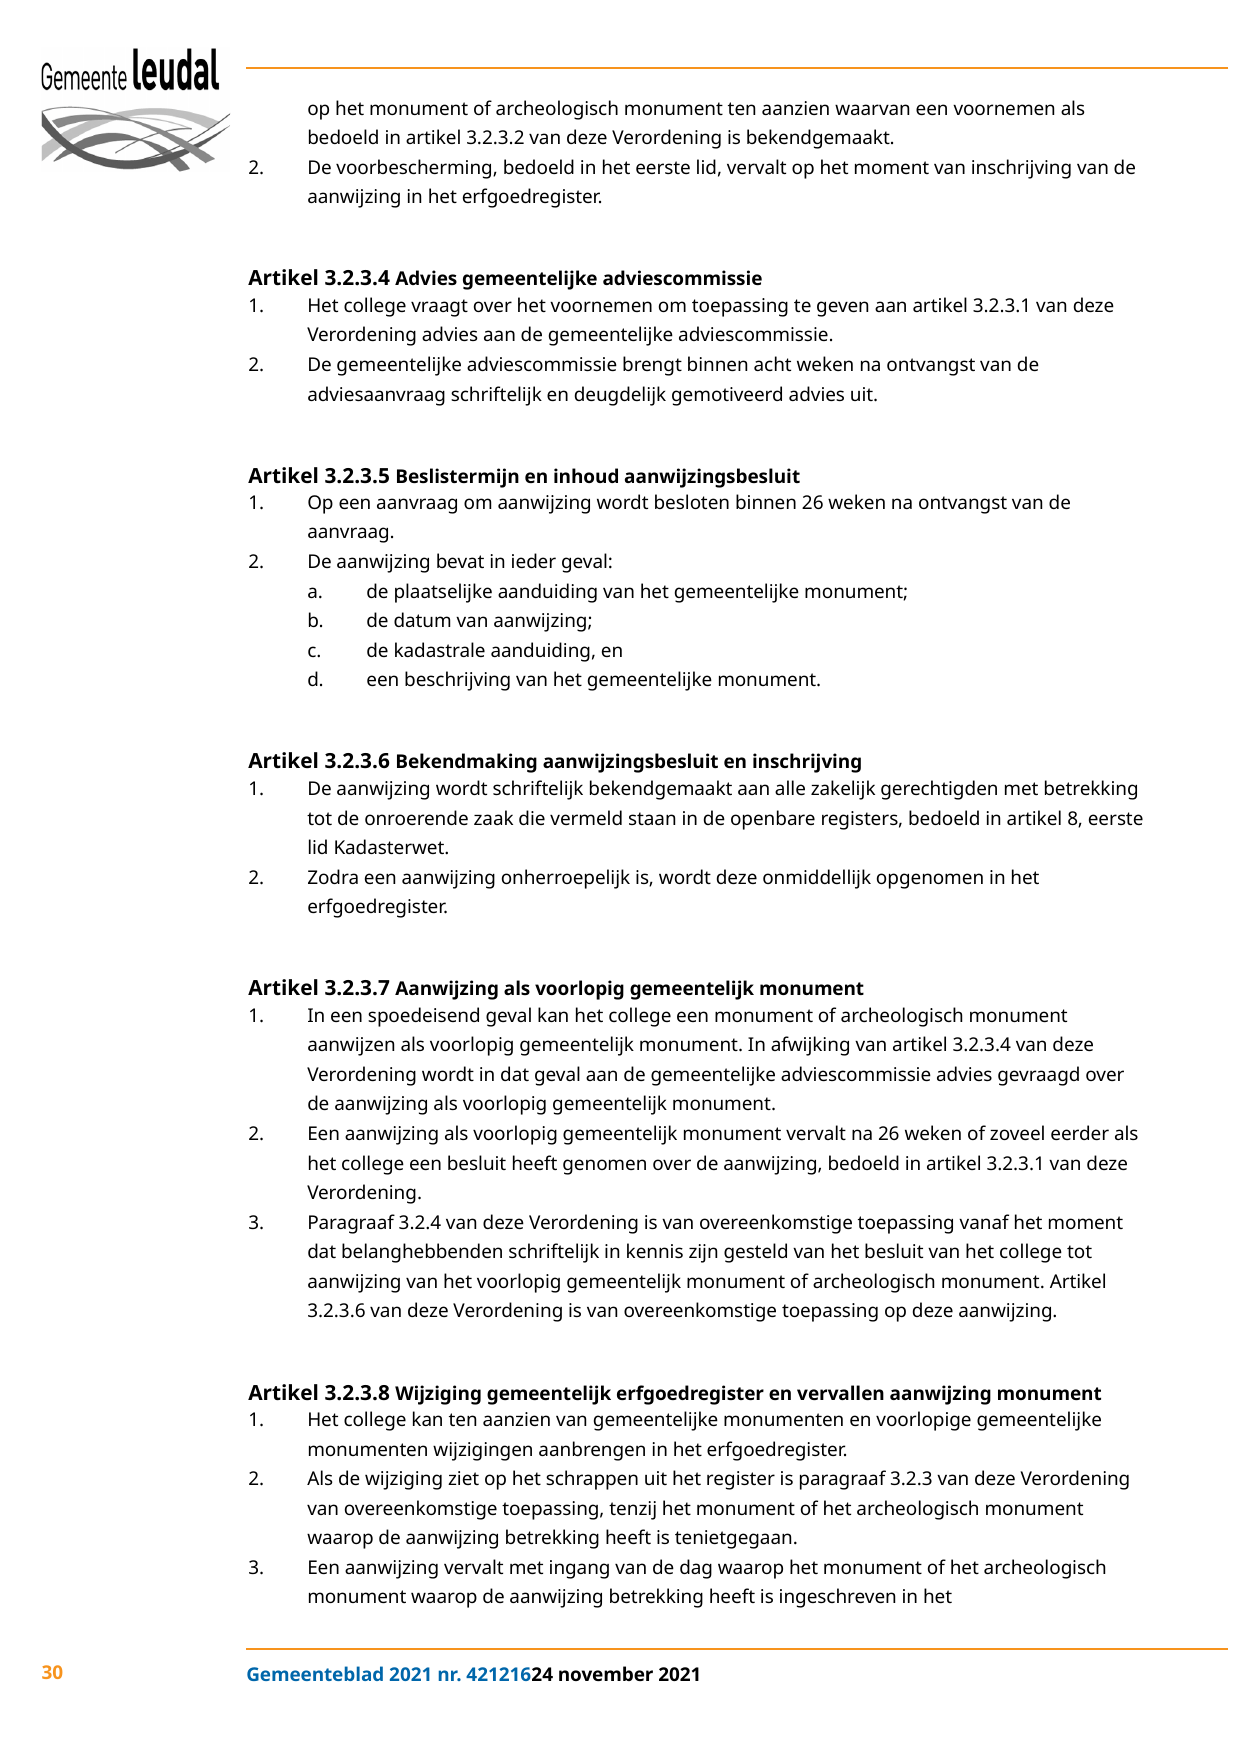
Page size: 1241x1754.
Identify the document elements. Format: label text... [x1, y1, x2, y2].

picture [41, 47, 231, 172]
text Artikel 3.2.3.4 Advies gemeentelijke adviescommissie [248, 263, 1152, 292]
list Een aanwijzing als voorlopig gemeentelijk monument vervalt na 26 weken of zoveel eerder als het college een besluit heeft genomen over de aanwijzing, bedoeld in artikel 3.2.3.1 van deze Verordening. [248, 1120, 1152, 1205]
text Artikel 3.2.3.5 Beslistermijn en inhoud aanwijzingsbesluit [248, 461, 1152, 489]
list de plaatselijke aanduiding van het gemeentelijke monument; [307, 578, 1152, 604]
list De aanwijzing bevat in ieder geval: [248, 548, 1152, 574]
list De gemeentelijke adviescommissie brengt binnen acht weken na ontvangst van de adviesaanvraag schriftelijk en deugdelijk gemotiveerd advies uit. [248, 351, 1152, 406]
list Het college kan ten aanzien van gemeentelijke monumenten en voorlopige gemeentelijke monumenten wijzigingen aanbrengen in het erfgoedregister. [248, 1406, 1152, 1461]
list op het monument of archeologisch monument ten aanzien waarvan een voornemen als bedoeld in artikel 3.2.3.2 van deze Verordening is bekendgemaakt. [248, 95, 1152, 150]
list de datum van aanwijzing; [307, 607, 1152, 633]
list In een spoedeisend geval kan het college een monument of archeologisch monument aanwijzen als voorlopig gemeentelijk monument. In afwijking van artikel 3.2.3.4 van deze Verordening wordt in dat geval aan de gemeentelijke adviescommissie advies gevraagd over de aanwijzing als voorlopig gemeentelijk monument. [248, 1002, 1152, 1116]
list Paragraaf 3.2.4 van deze Verordening is van overeenkomstige toepassing vanaf het moment dat belanghebbenden schriftelijk in kennis zijn gesteld van het besluit van het college tot aanwijzing van het voorlopig gemeentelijk monument of archeologisch monument. Artikel 3.2.3.6 van deze Verordening is van overeenkomstige toepassing op deze aanwijzing. [248, 1209, 1152, 1323]
list Op een aanvraag om aanwijzing wordt besloten binnen 26 weken na ontvangst van de aanvraag. [248, 489, 1152, 544]
list Als de wijziging ziet op het schrappen uit het register is paragraaf 3.2.3 van deze Verordening van overeenkomstige toepassing, tenzij het monument of het archeologisch monument waarop de aanwijzing betrekking heeft is tenietgegaan. [248, 1465, 1152, 1550]
text Artikel 3.2.3.8 Wijziging gemeentelijk erfgoedregister en vervallen aanwijzing monument [248, 1378, 1152, 1406]
list een beschrijving van het gemeentelijke monument. [307, 667, 1152, 692]
list Zodra een aanwijzing onherroepelijk is, wordt deze onmiddellijk opgenomen in het erfgoedregister. [248, 864, 1152, 919]
list de kadastrale aanduiding, en [307, 637, 1152, 663]
list De aanwijzing wordt schriftelijk bekendgemaakt aan alle zakelijk gerechtigden met betrekking tot de onroerende zaak die vermeld staan in de openbare registers, bedoeld in artikel 8, eerste lid Kadasterwet. [248, 775, 1152, 860]
text Artikel 3.2.3.6 Bekendmaking aanwijzingsbesluit en inschrijving [248, 747, 1152, 775]
list Een aanwijzing vervalt met ingang van de dag waarop het monument of het archeologisch monument waarop de aanwijzing betrekking heeft is ingeschreven in het [248, 1554, 1152, 1609]
list De voorbescherming, bedoeld in het eerste lid, vervalt op het moment van inschrijving van de aanwijzing in het erfgoedregister. [248, 154, 1152, 209]
list Het college vraagt over het voornemen om toepassing te geven aan artikel 3.2.3.1 van deze Verordening advies aan de gemeentelijke adviescommissie. [248, 292, 1152, 347]
text Artikel 3.2.3.7 Aanwijzing als voorlopig gemeentelijk monument [248, 973, 1152, 1002]
